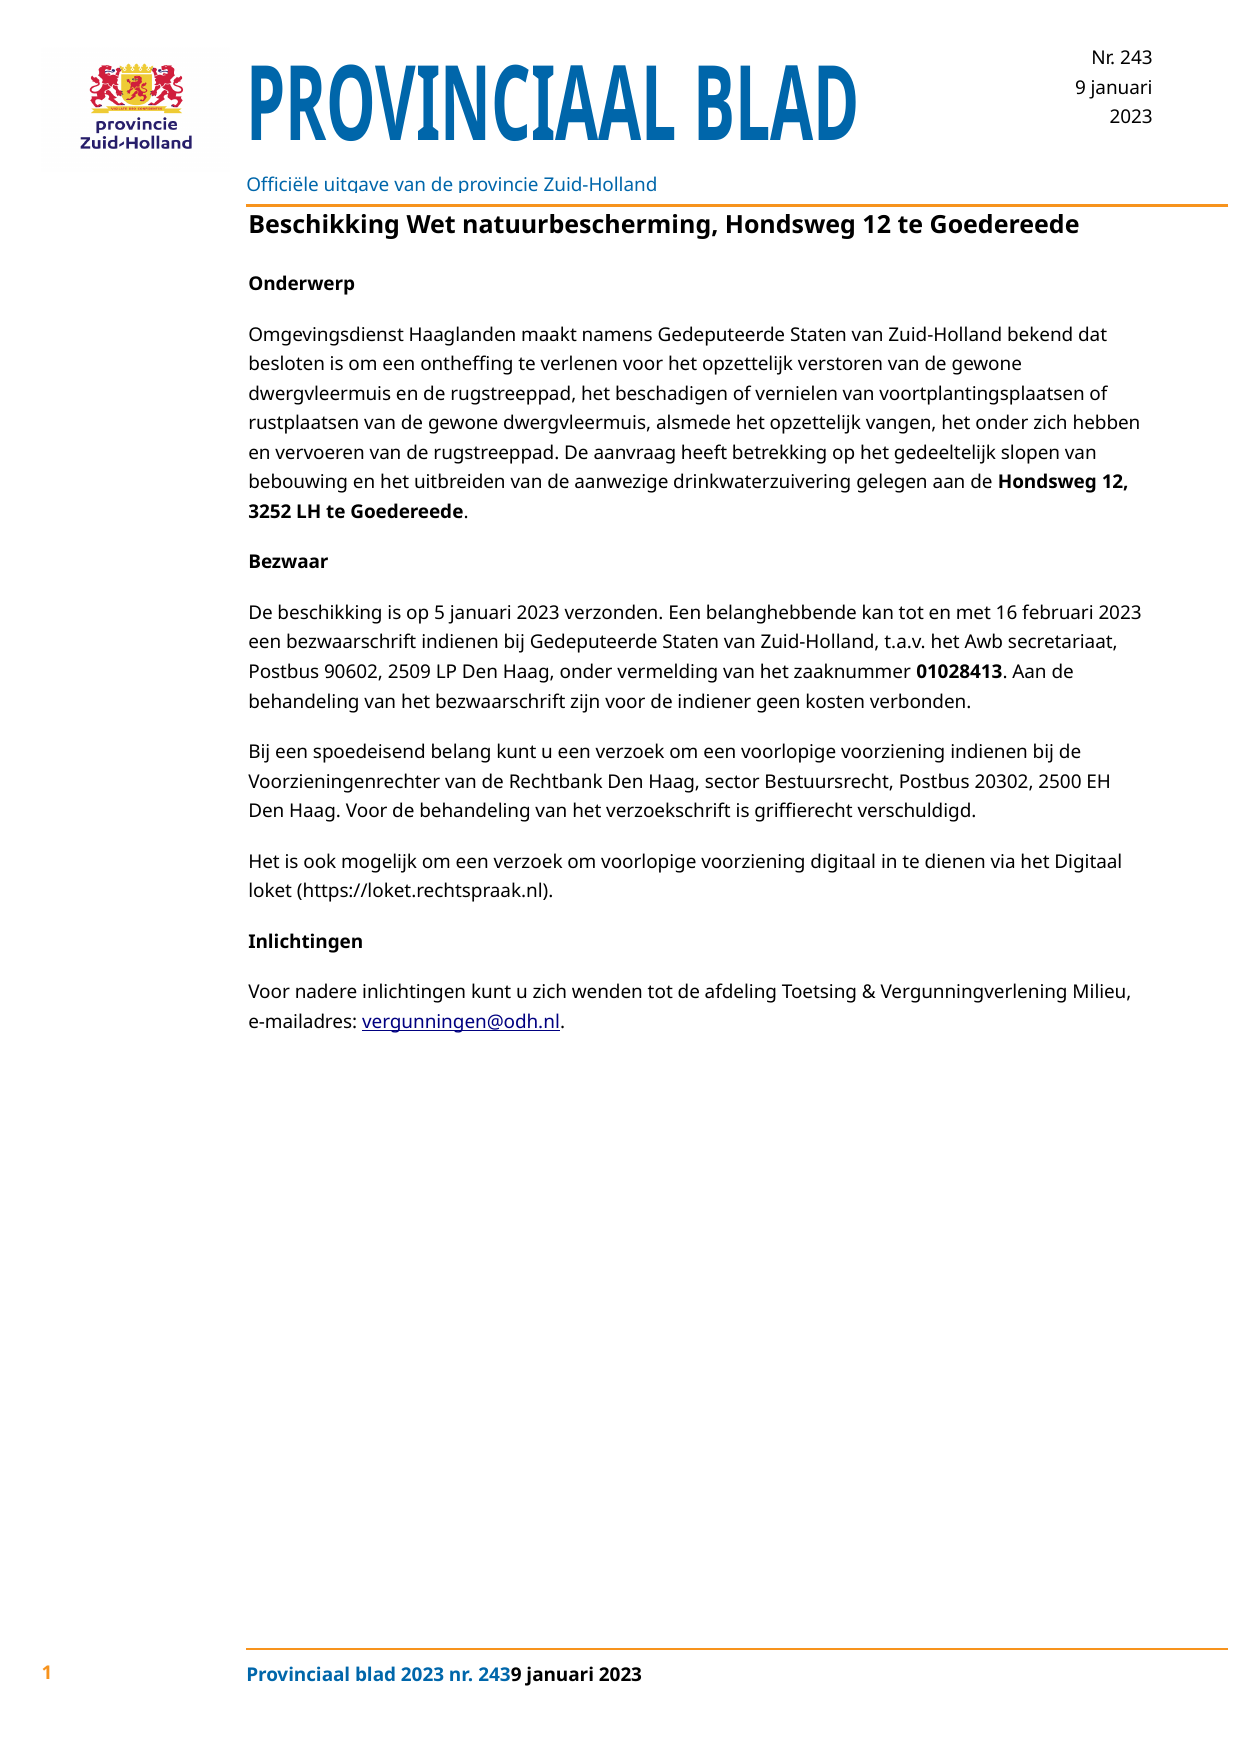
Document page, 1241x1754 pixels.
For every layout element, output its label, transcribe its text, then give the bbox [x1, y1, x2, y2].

text Bij een spoedeisend belang kunt u een verzoek om een voorlopige voorziening indienen bij de Voorzieningenrechter van de Rechtbank Den Haag, sector Bestuursrecht, Postbus 20302, 2500 EH Den Haag. Voor de behandeling van het verzoekschrift is griffierecht verschuldigd. [248, 738, 1152, 823]
text Inlichtingen [248, 928, 1152, 953]
picture [41, 47, 231, 172]
text Het is ook mogelijk om een verzoek om voorlopige voorziening digitaal in te dienen via het Digitaal loket (https://loket.rechtspraak.nl). [248, 848, 1152, 903]
text Omgevingsdienst Haaglanden maakt namens Gedeputeerde Staten van Zuid-Holland bekend dat besloten is om een ontheffing te verlenen voor het opzettelijk verstoren van de gewone dwergvleermuis en de rugstreeppad, het beschadigen of vernielen van voortplantingsplaatsen of rustplaatsen van de gewone dwergvleermuis, alsmede het opzettelijk vangen, het onder zich hebben en vervoeren van de rugstreeppad. De aanvraag heeft betrekking op het gedeeltelijk slopen van bebouwing en het uitbreiden van de aanwezige drinkwaterzuivering gelegen aan de Hondsweg 12, 3252 LH te Goedereede. [248, 321, 1152, 524]
text Voor nadere inlichtingen kunt u zich wenden tot de afdeling Toetsing & Vergunningverlening Milieu, e-mailadres: vergunningen@odh.nl. [248, 978, 1152, 1033]
text De beschikking is op 5 januari 2023 verzonden. Een belanghebbende kan tot en met 16 februari 2023 een bezwaarschrift indienen bij Gedeputeerde Staten van Zuid-Holland, t.a.v. het Awb secretariaat, Postbus 90602, 2509 LP Den Haag, onder vermelding van het zaaknummer 01028413. Aan de behandeling van het bezwaarschrift zijn voor de indiener geen kosten verbonden. [248, 599, 1152, 713]
text Onderwerp [248, 270, 1152, 296]
text Bezwaar [248, 549, 1152, 574]
text Beschikking Wet natuurbescherming, Hondsweg 12 te Goedereede [248, 207, 1152, 241]
